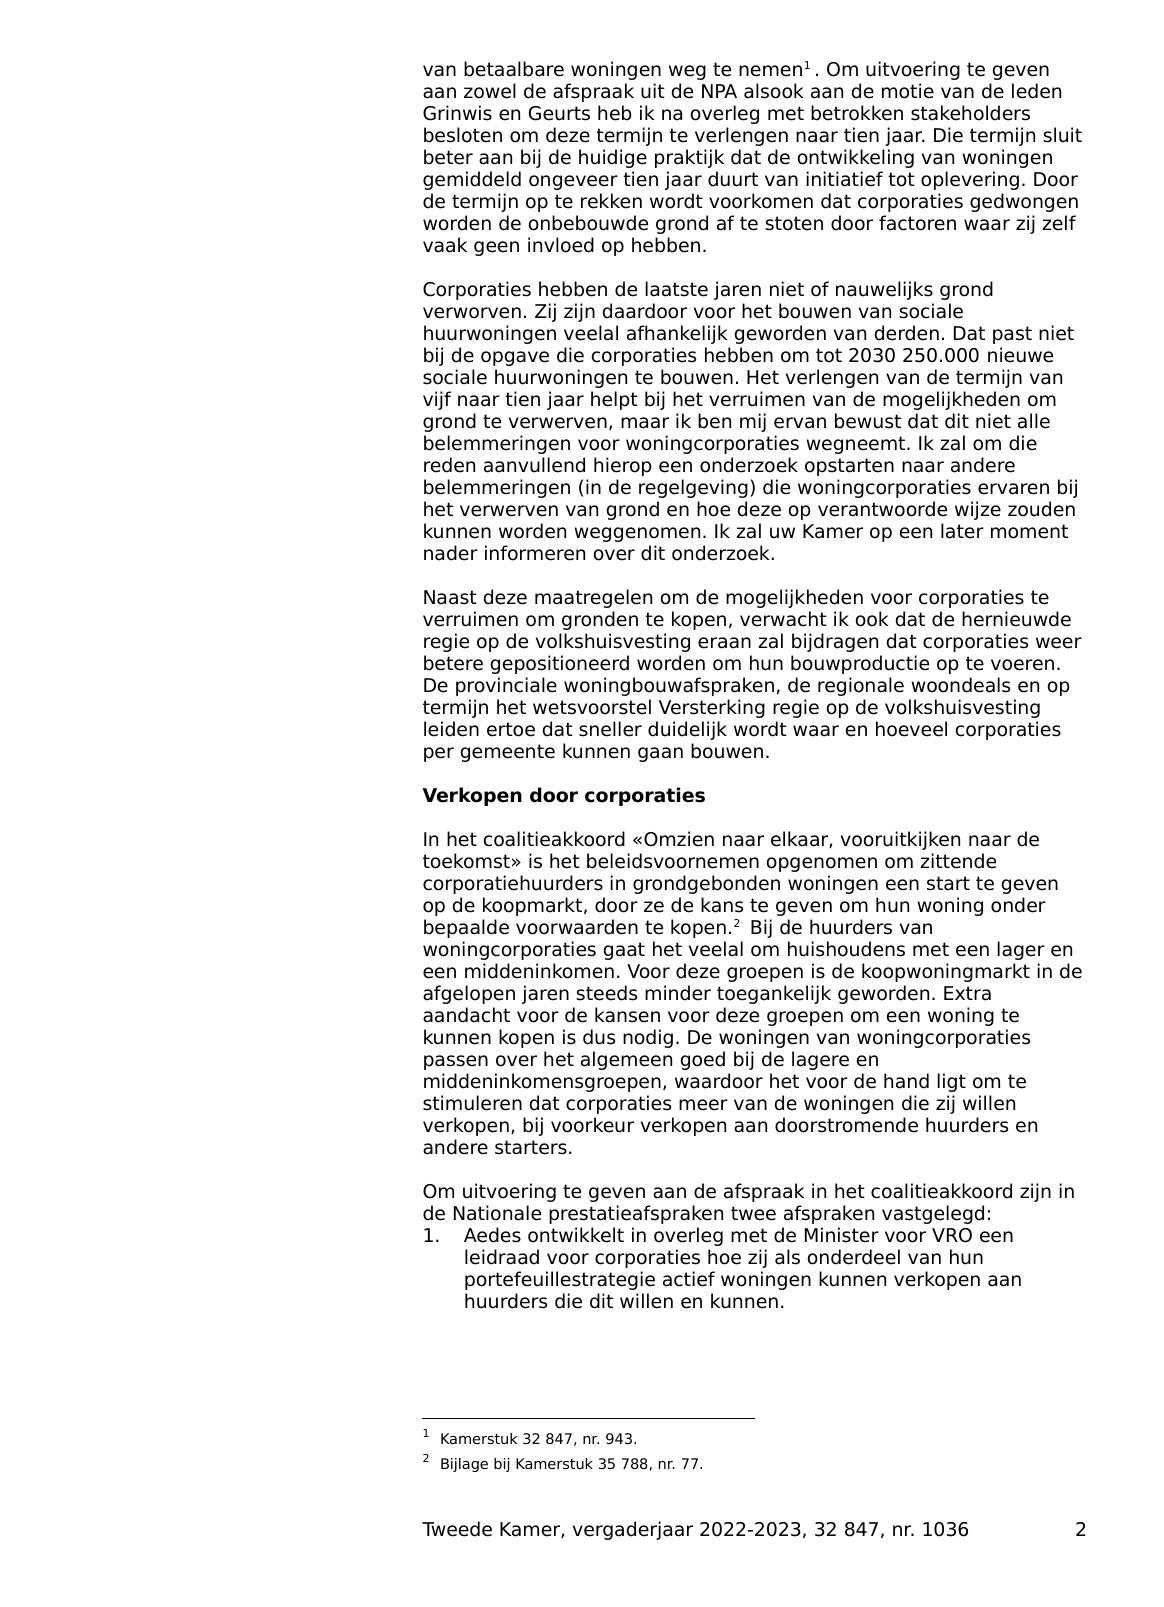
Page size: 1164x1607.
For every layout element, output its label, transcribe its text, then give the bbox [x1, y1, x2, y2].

text van betaalbare woningen weg te nemen. Om uitvoering te geven aan zowel de afspraak uit de NPA alsook aan de motie van de leden Grinwis en Geurts heb ik na overleg met betrokken stakeholders besloten om deze termijn te verlengen naar tien jaar. Die termijn sluit beter aan bij de huidige praktijk dat de ontwikkeling van woningen gemiddeld ongeveer tien jaar duurt van initiatief tot oplevering. Door de termijn op te rekken wordt voorkomen dat corporaties gedwongen worden de onbebouwde grond af te stoten door factoren waar zij zelf vaak geen invloed op hebben. [422, 59, 1087, 257]
subtitle Verkopen door corporaties [422, 785, 1087, 807]
text Bijlage bij Kamerstuk 35 788, nr. 77. [422, 1452, 1087, 1474]
text Naast deze maatregelen om de mogelijkheden voor corporaties te verruimen om gronden te kopen, verwacht ik ook dat de hernieuwde regie op de volkshuisvesting eraan zal bijdragen dat corporaties weer betere gepositioneerd worden om hun bouwproductie op te voeren. De provinciale woningbouwafspraken, de regionale woondeals en op termijn het wetsvoorstel Versterking regie op de volkshuisvesting leiden ertoe dat sneller duidelijk wordt waar en hoeveel corporaties per gemeente kunnen gaan bouwen. [422, 587, 1087, 763]
text Om uitvoering te geven aan de afspraak in het coalitieakkoord zijn in de Nationale prestatieafspraken twee afspraken vastgelegd: [422, 1181, 1087, 1225]
text Corporaties hebben de laatste jaren niet of nauwelijks grond verworven. Zij zijn daardoor voor het bouwen van sociale huurwoningen veelal afhankelijk geworden van derden. Dat past niet bij de opgave die corporaties hebben om tot 2030 250.000 nieuwe sociale huurwoningen te bouwen. Het verlengen van de termijn van vijf naar tien jaar helpt bij het verruimen van de mogelijkheden om grond te verwerven, maar ik ben mij ervan bewust dat dit niet alle belemmeringen voor woningcorporaties wegneemt. Ik zal om die reden aanvullend hierop een onderzoek opstarten naar andere belemmeringen (in de regelgeving) die woningcorporaties ervaren bij het verwerven van grond en hoe deze op verantwoorde wijze zouden kunnen worden weggenomen. Ik zal uw Kamer op een later moment nader informeren over dit onderzoek. [422, 279, 1087, 565]
text Kamerstuk 32 847, nr. 943. [422, 1427, 1087, 1449]
text 1. Aedes ontwikkelt in overleg met de Minister voor VRO een leidraad voor corporaties hoe zij als onderdeel van hun portefeuillestrategie actief woningen kunnen verkopen aan huurders die dit willen en kunnen. [422, 1225, 1087, 1313]
text In het coalitieakkoord «Omzien naar elkaar, vooruitkijken naar de toekomst» is het beleidsvoornemen opgenomen om zittende corporatiehuurders in grondgebonden woningen een start te geven op de koopmarkt, door ze de kans te geven om hun woning onder bepaalde voorwaarden te kopen. Bij de huurders van woningcorporaties gaat het veelal om huishoudens met een lager en een middeninkomen. Voor deze groepen is de koopwoningmarkt in de afgelopen jaren steeds minder toegankelijk geworden. Extra aandacht voor de kansen voor deze groepen om een woning te kunnen kopen is dus nodig. De woningen van woningcorporaties passen over het algemeen goed bij de lagere en middeninkomensgroepen, waardoor het voor de hand ligt om te stimuleren dat corporaties meer van de woningen die zij willen verkopen, bij voorkeur verkopen aan doorstromende huurders en andere starters. [422, 829, 1087, 1159]
